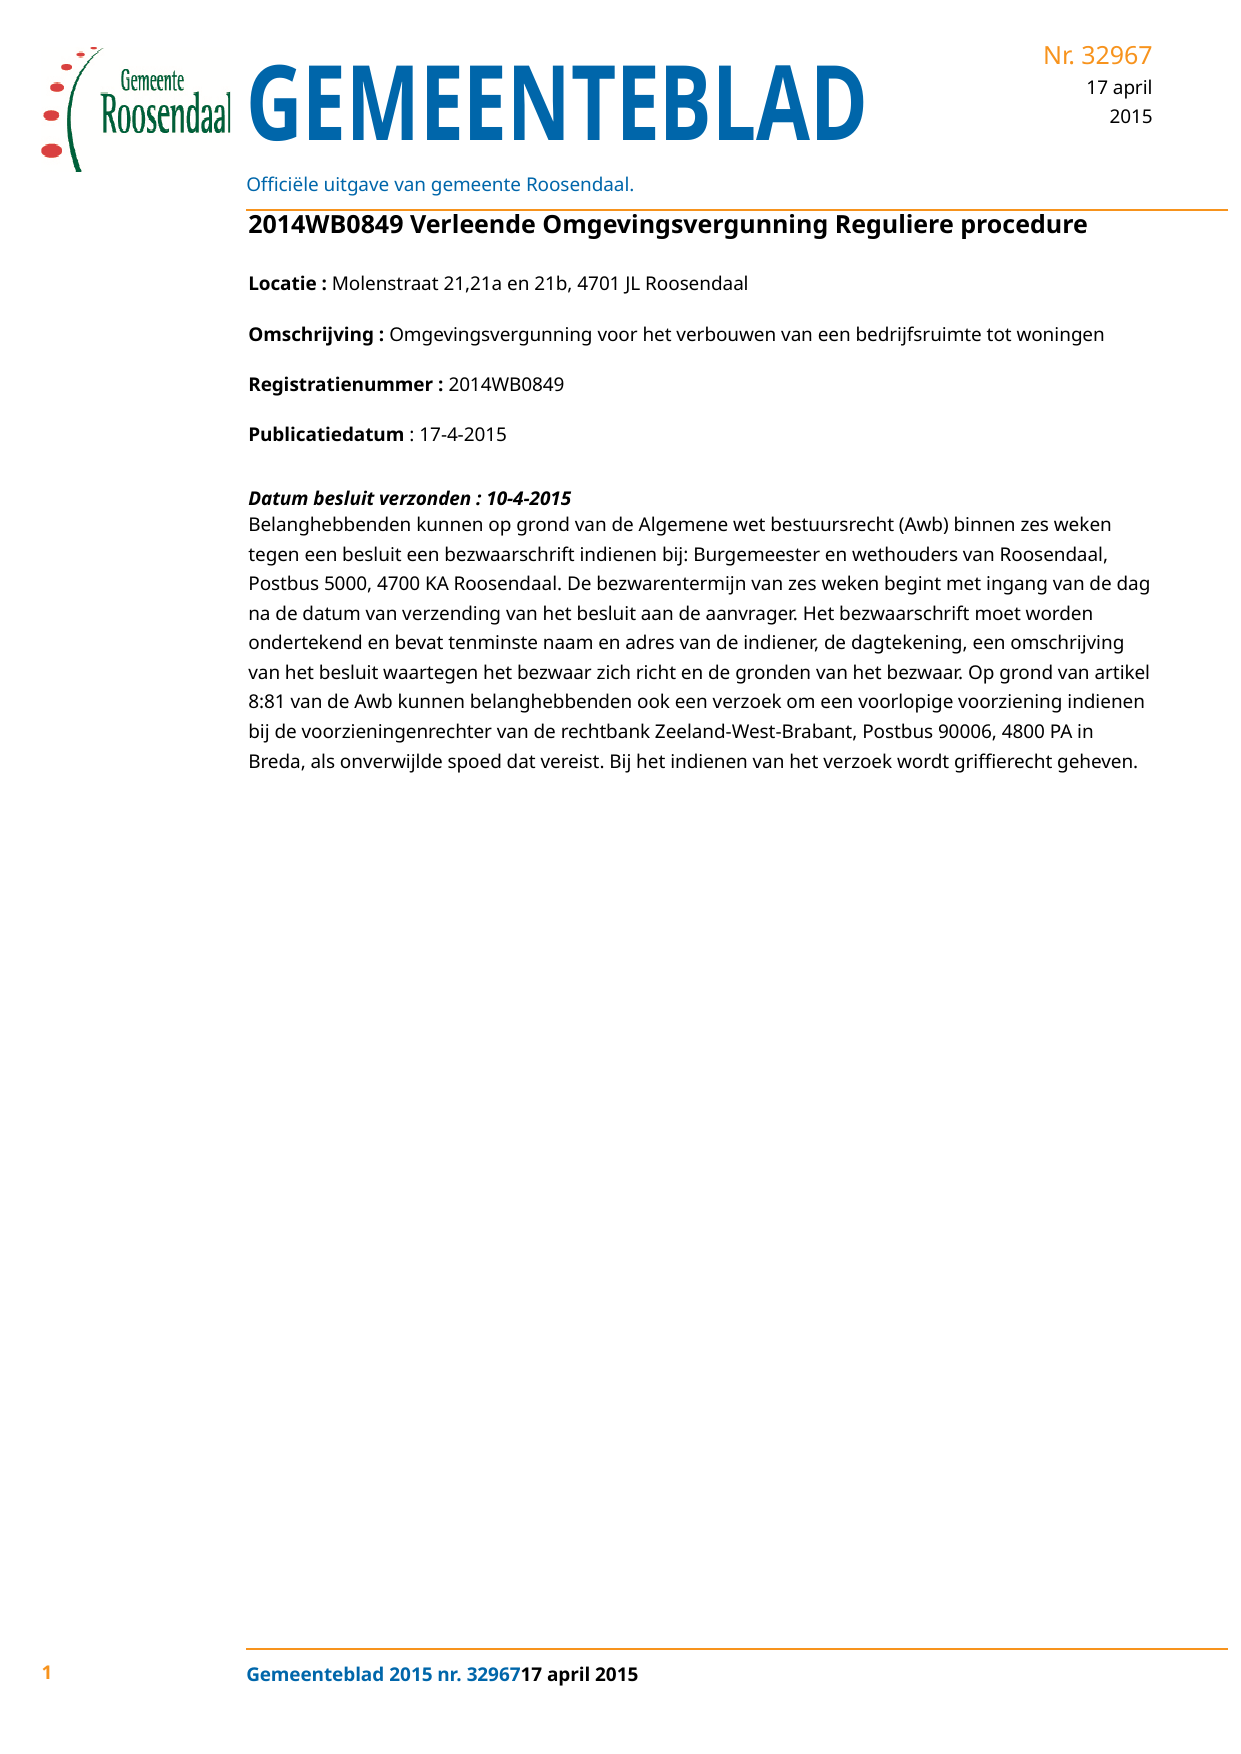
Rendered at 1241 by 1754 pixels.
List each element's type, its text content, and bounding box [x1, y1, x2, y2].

text Belanghebbenden kunnen op grond van de Algemene wet bestuursrecht (Awb) binnen zes weken tegen een besluit een bezwaarschrift indienen bij: Burgemeester en wethouders van Roosendaal, Postbus 5000, 4700 KA Roosendaal. De bezwarentermijn van zes weken begint met ingang van de dag na de datum van verzending van het besluit aan de aanvrager. Het bezwaarschrift moet worden ondertekend en bevat tenminste naam en adres van de indiener, de dagtekening, een omschrijving van het besluit waartegen het bezwaar zich richt en de gronden van het bezwaar. Op grond van artikel 8:81 van de Awb kunnen belanghebbenden ook een verzoek om een voorlopige voorziening indienen bij de voorzieningenrechter van de rechtbank Zeeland-West-Brabant, Postbus 90006, 4800 PA in Breda, als onverwijlde spoed dat vereist. Bij het indienen van het verzoek wordt griffierecht geheven. [248, 511, 1152, 774]
text 2014WB0849 Verleende Omgevingsvergunning Reguliere procedure [248, 211, 1152, 241]
text Publicatiedatum : 17-4-2015 [248, 422, 1152, 447]
text Locatie : Molenstraat 21,21a en 21b, 4701 JL Roosendaal [248, 270, 1152, 296]
text Omschrijving : Omgevingsvergunning voor het verbouwen van een bedrijfsruimte tot woningen [248, 321, 1152, 346]
picture [41, 47, 231, 172]
text Datum besluit verzonden : 10-4-2015 [248, 486, 1152, 511]
text Registratienummer : 2014WB0849 [248, 371, 1152, 397]
